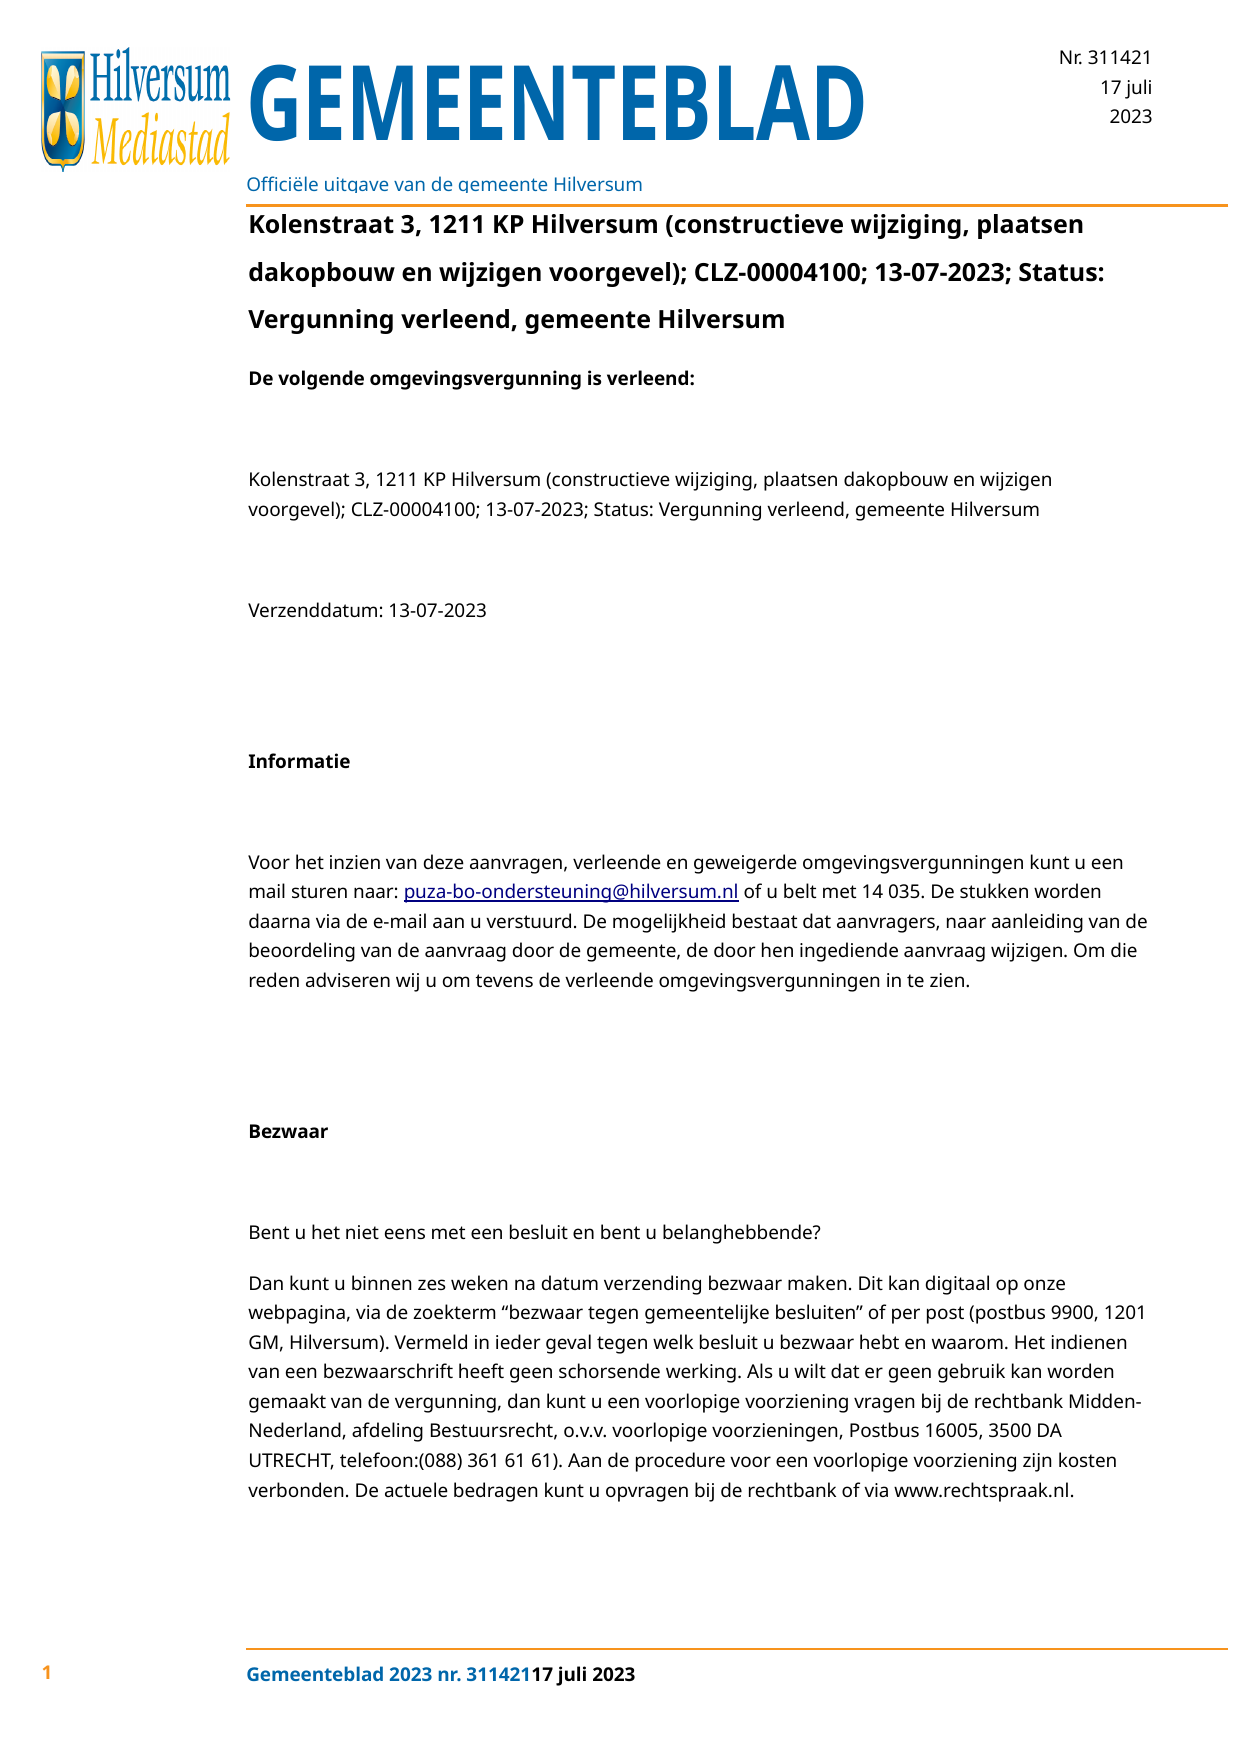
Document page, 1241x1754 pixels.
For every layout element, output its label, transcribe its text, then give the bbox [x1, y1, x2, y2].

text Kolenstraat 3, 1211 KP Hilversum (constructieve wijziging, plaatsen dakopbouw en wijzigen voorgevel); CLZ-00004100; 13-07-2023; Status: Vergunning verleend, gemeente Hilversum [248, 207, 1152, 336]
text Kolenstraat 3, 1211 KP Hilversum (constructieve wijziging, plaatsen dakopbouw en wijzigen voorgevel); CLZ-00004100; 13-07-2023; Status: Vergunning verleend, gemeente Hilversum [248, 466, 1152, 522]
text Verzenddatum: 13-07-2023 [248, 597, 1152, 622]
picture [41, 47, 231, 172]
text Dan kunt u binnen zes weken na datum verzending bezwaar maken. Dit kan digitaal op onze webpagina, via de zoekterm “bezwaar tegen gemeentelijke besluiten” of per post (postbus 9900, 1201 GM, Hilversum). Vermeld in ieder geval tegen welk besluit u bezwaar hebt en waarom. Het indienen van een bezwaarschrift heeft geen schorsende werking. Als u wilt dat er geen gebruik kan worden gemaakt van de vergunning, dan kunt u een voorlopige voorziening vragen bij de rechtbank Midden-Nederland, afdeling Bestuursrecht, o.v.v. voorlopige voorzieningen, Postbus 16005, 3500 DA UTRECHT, telefoon:(088) 361 61 61). Aan de procedure voor een voorlopige voorziening zijn kosten verbonden. De actuele bedragen kunt u opvragen bij de rechtbank of via www.rechtspraak.nl. [248, 1270, 1152, 1502]
text De volgende omgevingsvergunning is verleend: [248, 366, 1152, 391]
text Informatie [248, 748, 1152, 774]
text Bent u het niet eens met een besluit en bent u belanghebbende? [248, 1219, 1152, 1245]
text Voor het inzien van deze aanvragen, verleende en geweigerde omgevingsvergunningen kunt u een mail sturen naar: puza-bo-ondersteuning@hilversum.nl of u belt met 14 035. De stukken worden daarna via de e-mail aan u verstuurd. De mogelijkheid bestaat dat aanvragers, naar aanleiding van de beoordeling van de aanvraag door de gemeente, de door hen ingediende aanvraag wijzigen. Om die reden adviseren wij u om tevens de verleende omgevingsvergunningen in te zien. [248, 849, 1152, 993]
text Bezwaar [248, 1118, 1152, 1144]
